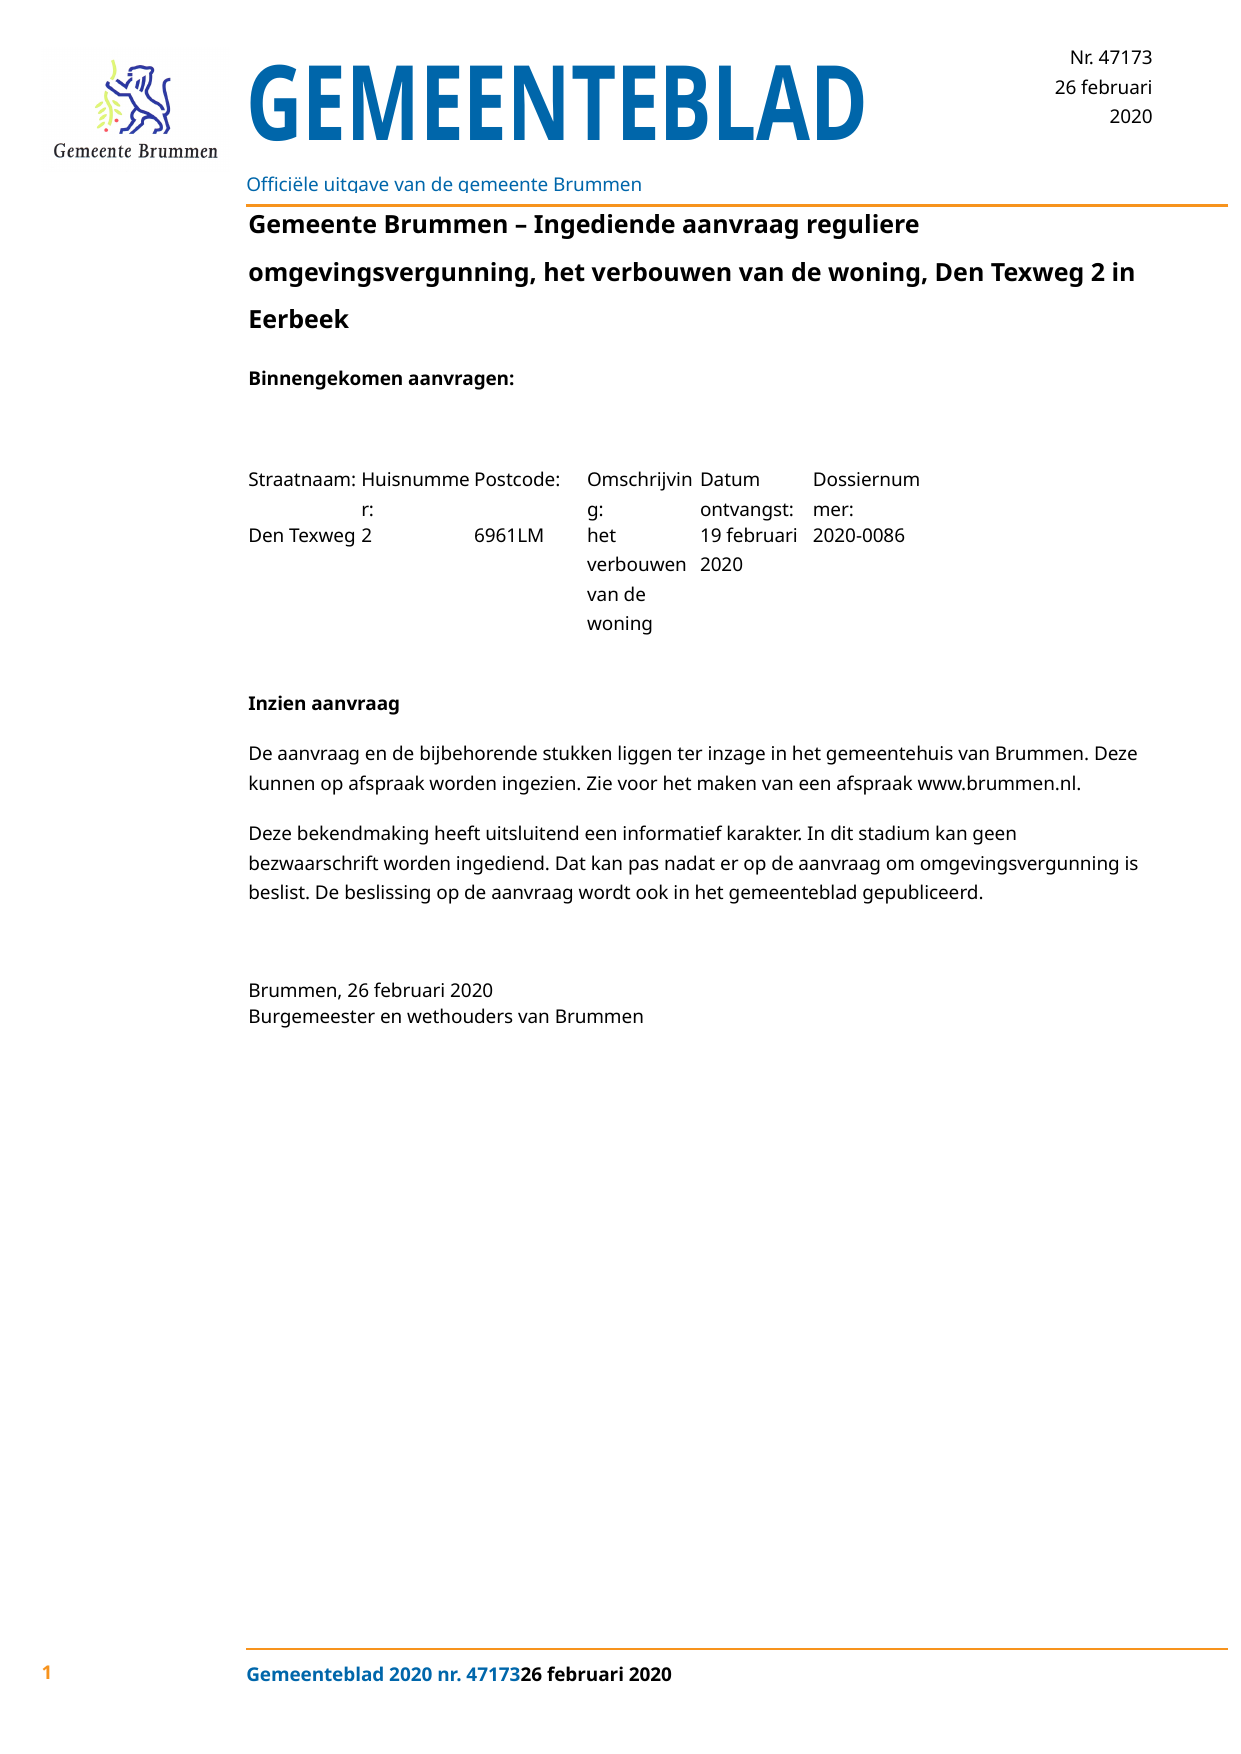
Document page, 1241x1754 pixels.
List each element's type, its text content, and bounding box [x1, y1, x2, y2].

table_header Huisnummer: [361, 466, 474, 522]
table_header Omschrijving: [587, 466, 700, 522]
table_header Postcode: [474, 466, 587, 522]
text Brummen, 26 februari 2020 [248, 978, 1152, 1003]
text Deze bekendmaking heeft uitsluitend een informatief karakter. In dit stadium kan geen bezwaarschrift worden ingediend. Dat kan pas nadat er op de aanvraag om omgevingsvergunning is beslist. De beslissing op de aanvraag wordt ook in het gemeenteblad gepubliceerd. [248, 820, 1152, 905]
table_header [926, 466, 1038, 522]
text Gemeente Brummen – Ingediende aanvraag reguliere omgevingsvergunning, het verbouwen van de woning, Den Texweg 2 in Eerbeek [248, 207, 1152, 336]
table_cell [926, 522, 1038, 636]
table_header Straatnaam: [248, 466, 361, 522]
table_header [1039, 466, 1152, 522]
text Burgemeester en wethouders van Brummen [248, 1003, 1152, 1029]
table_header Datum ontvangst: [700, 466, 813, 522]
text De aanvraag en de bijbehorende stukken liggen ter inzage in het gemeentehuis van Brummen. Deze kunnen op afspraak worden ingezien. Zie voor het maken van een afspraak www.brummen.nl. [248, 740, 1152, 796]
picture [41, 47, 231, 172]
table_cell het verbouwen van de woning [587, 522, 700, 636]
table_cell 2 [361, 522, 474, 636]
table_cell 19 februari 2020 [700, 522, 813, 636]
text Binnengekomen aanvragen: [248, 366, 1152, 391]
table_cell 2020-0086 [813, 522, 926, 636]
text Inzien aanvraag [248, 690, 1152, 716]
table_cell 6961LM [474, 522, 587, 636]
table_cell [1039, 522, 1152, 636]
table_cell Den Texweg [248, 522, 361, 636]
table_header Dossiernummer: [813, 466, 926, 522]
